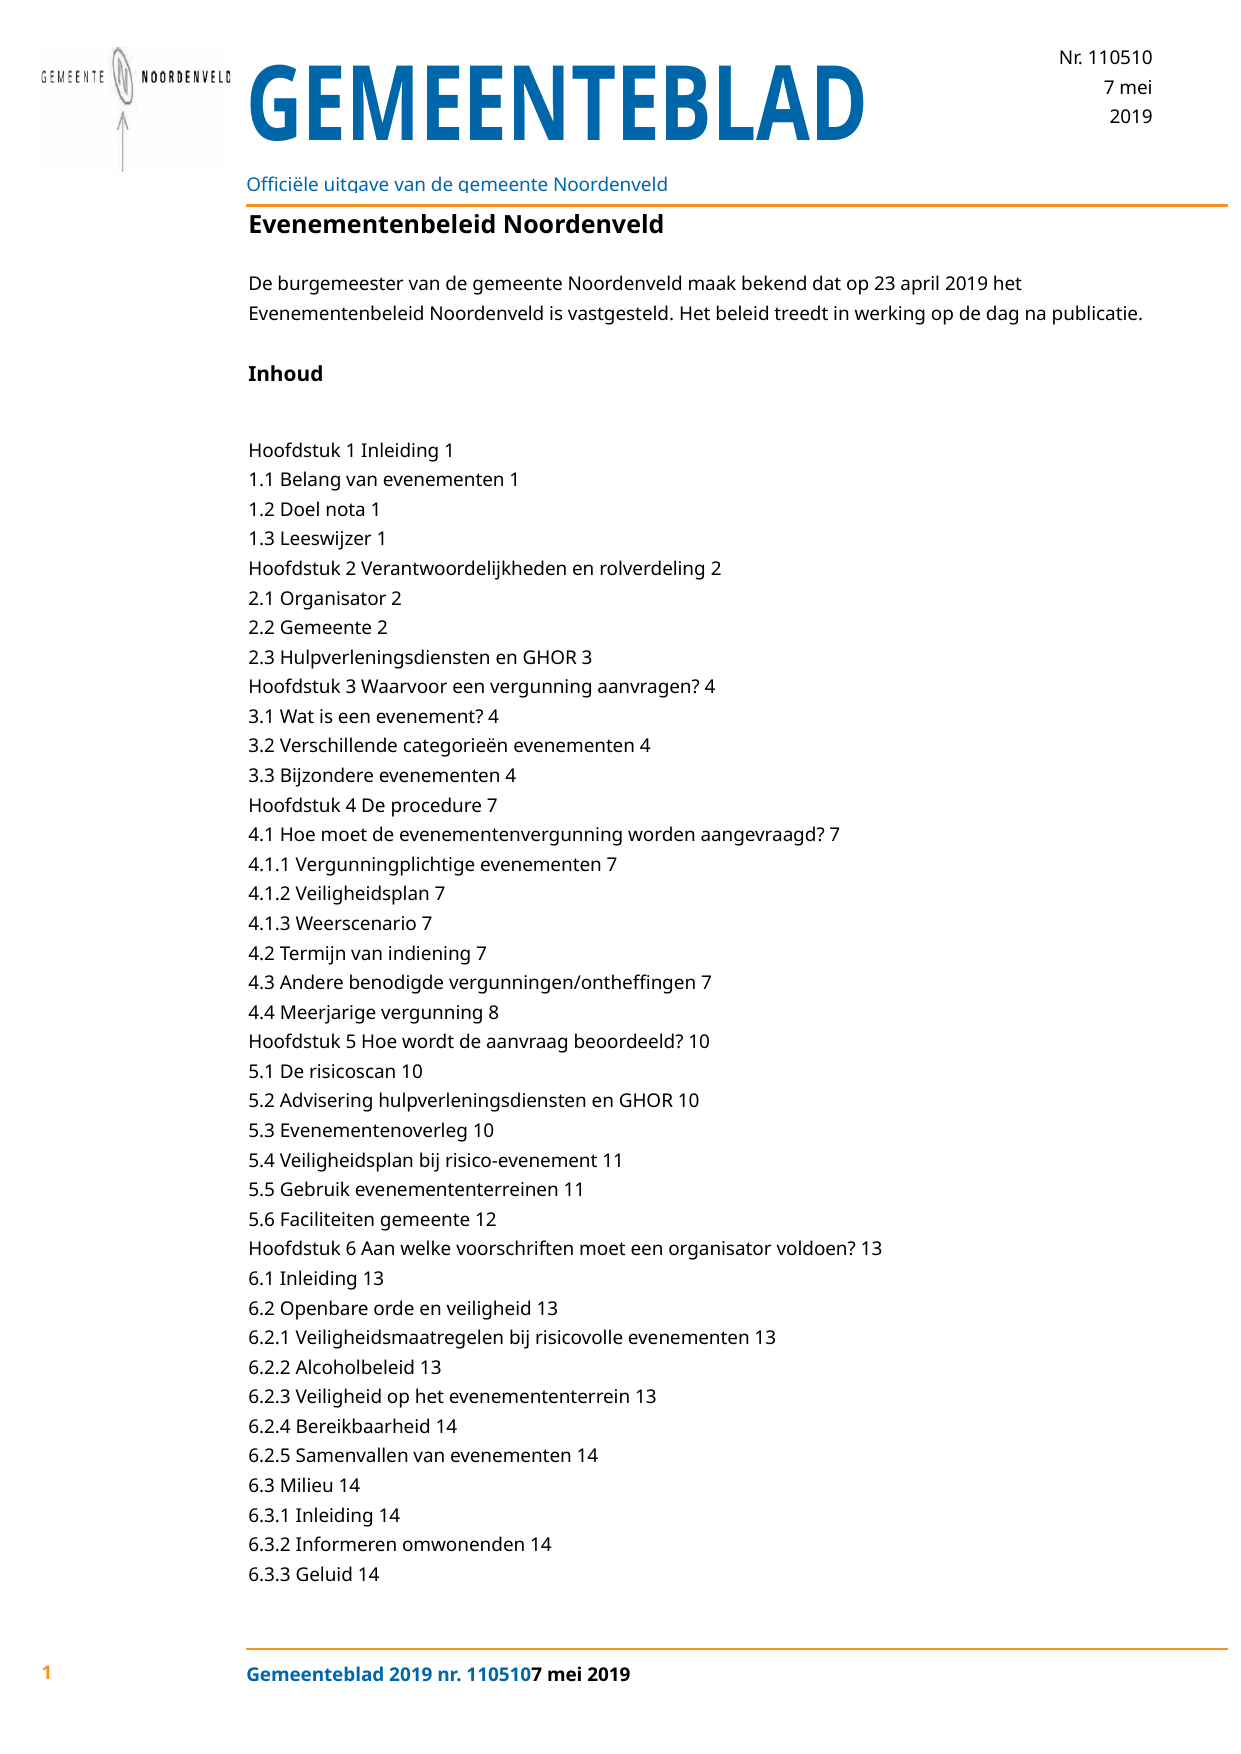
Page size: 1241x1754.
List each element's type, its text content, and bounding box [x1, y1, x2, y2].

text 2.1 Organisator 2 [248, 585, 1152, 610]
text Inhoud [248, 359, 1152, 387]
text 3.2 Verschillende categorieën evenementen 4 [248, 733, 1152, 758]
text 6.2 Openbare orde en veiligheid 13 [248, 1295, 1152, 1320]
text 4.1 Hoe moet de evenementenvergunning worden aangevraagd? 7 [248, 821, 1152, 847]
text 4.1.1 Vergunningplichtige evenementen 7 [248, 851, 1152, 877]
text 4.2 Termijn van indiening 7 [248, 940, 1152, 965]
text 2.2 Gemeente 2 [248, 614, 1152, 640]
text 4.3 Andere benodigde vergunningen/ontheffingen 7 [248, 969, 1152, 995]
text 3.3 Bijzondere evenementen 4 [248, 762, 1152, 788]
text Hoofdstuk 5 Hoe wordt de aanvraag beoordeeld? 10 [248, 1028, 1152, 1054]
text 5.6 Faciliteiten gemeente 12 [248, 1206, 1152, 1232]
text Evenementenbeleid Noordenveld [248, 207, 1152, 241]
text Hoofdstuk 3 Waarvoor een vergunning aanvragen? 4 [248, 673, 1152, 699]
text 6.3.1 Inleiding 14 [248, 1502, 1152, 1527]
text 6.2.4 Bereikbaarheid 14 [248, 1413, 1152, 1439]
text 1.1 Belang van evenementen 1 [248, 466, 1152, 492]
text 5.3 Evenementenoverleg 10 [248, 1117, 1152, 1143]
picture [41, 47, 231, 172]
text De burgemeester van de gemeente Noordenveld maak bekend dat op 23 april 2019 het Evenementenbeleid Noordenveld is vastgesteld. Het beleid treedt in werking op de dag na publicatie. [248, 270, 1152, 326]
text 5.1 De risicoscan 10 [248, 1058, 1152, 1084]
text 1.2 Doel nota 1 [248, 496, 1152, 522]
text 2.3 Hulpverleningsdiensten en GHOR 3 [248, 644, 1152, 669]
text Hoofdstuk 1 Inleiding 1 [248, 437, 1152, 462]
text 6.1 Inleiding 13 [248, 1265, 1152, 1291]
text Hoofdstuk 6 Aan welke voorschriften moet een organisator voldoen? 13 [248, 1236, 1152, 1261]
text 4.1.3 Weerscenario 7 [248, 910, 1152, 936]
text 5.5 Gebruik evenemententerreinen 11 [248, 1176, 1152, 1202]
text 5.2 Advisering hulpverleningsdiensten en GHOR 10 [248, 1088, 1152, 1113]
text 6.2.2 Alcoholbeleid 13 [248, 1354, 1152, 1379]
text 6.2.5 Samenvallen van evenementen 14 [248, 1443, 1152, 1468]
text 1.3 Leeswijzer 1 [248, 526, 1152, 551]
text 3.1 Wat is een evenement? 4 [248, 703, 1152, 729]
text Hoofdstuk 4 De procedure 7 [248, 792, 1152, 817]
text 5.4 Veiligheidsplan bij risico-evenement 11 [248, 1147, 1152, 1172]
text Hoofdstuk 2 Verantwoordelijkheden en rolverdeling 2 [248, 555, 1152, 581]
text 6.3.3 Geluid 14 [248, 1561, 1152, 1587]
text 6.3.2 Informeren omwonenden 14 [248, 1531, 1152, 1557]
text 4.1.2 Veiligheidsplan 7 [248, 881, 1152, 906]
text 6.3 Milieu 14 [248, 1472, 1152, 1498]
text 4.4 Meerjarige vergunning 8 [248, 999, 1152, 1024]
text 6.2.3 Veiligheid op het evenemententerrein 13 [248, 1383, 1152, 1409]
text 6.2.1 Veiligheidsmaatregelen bij risicovolle evenementen 13 [248, 1324, 1152, 1350]
